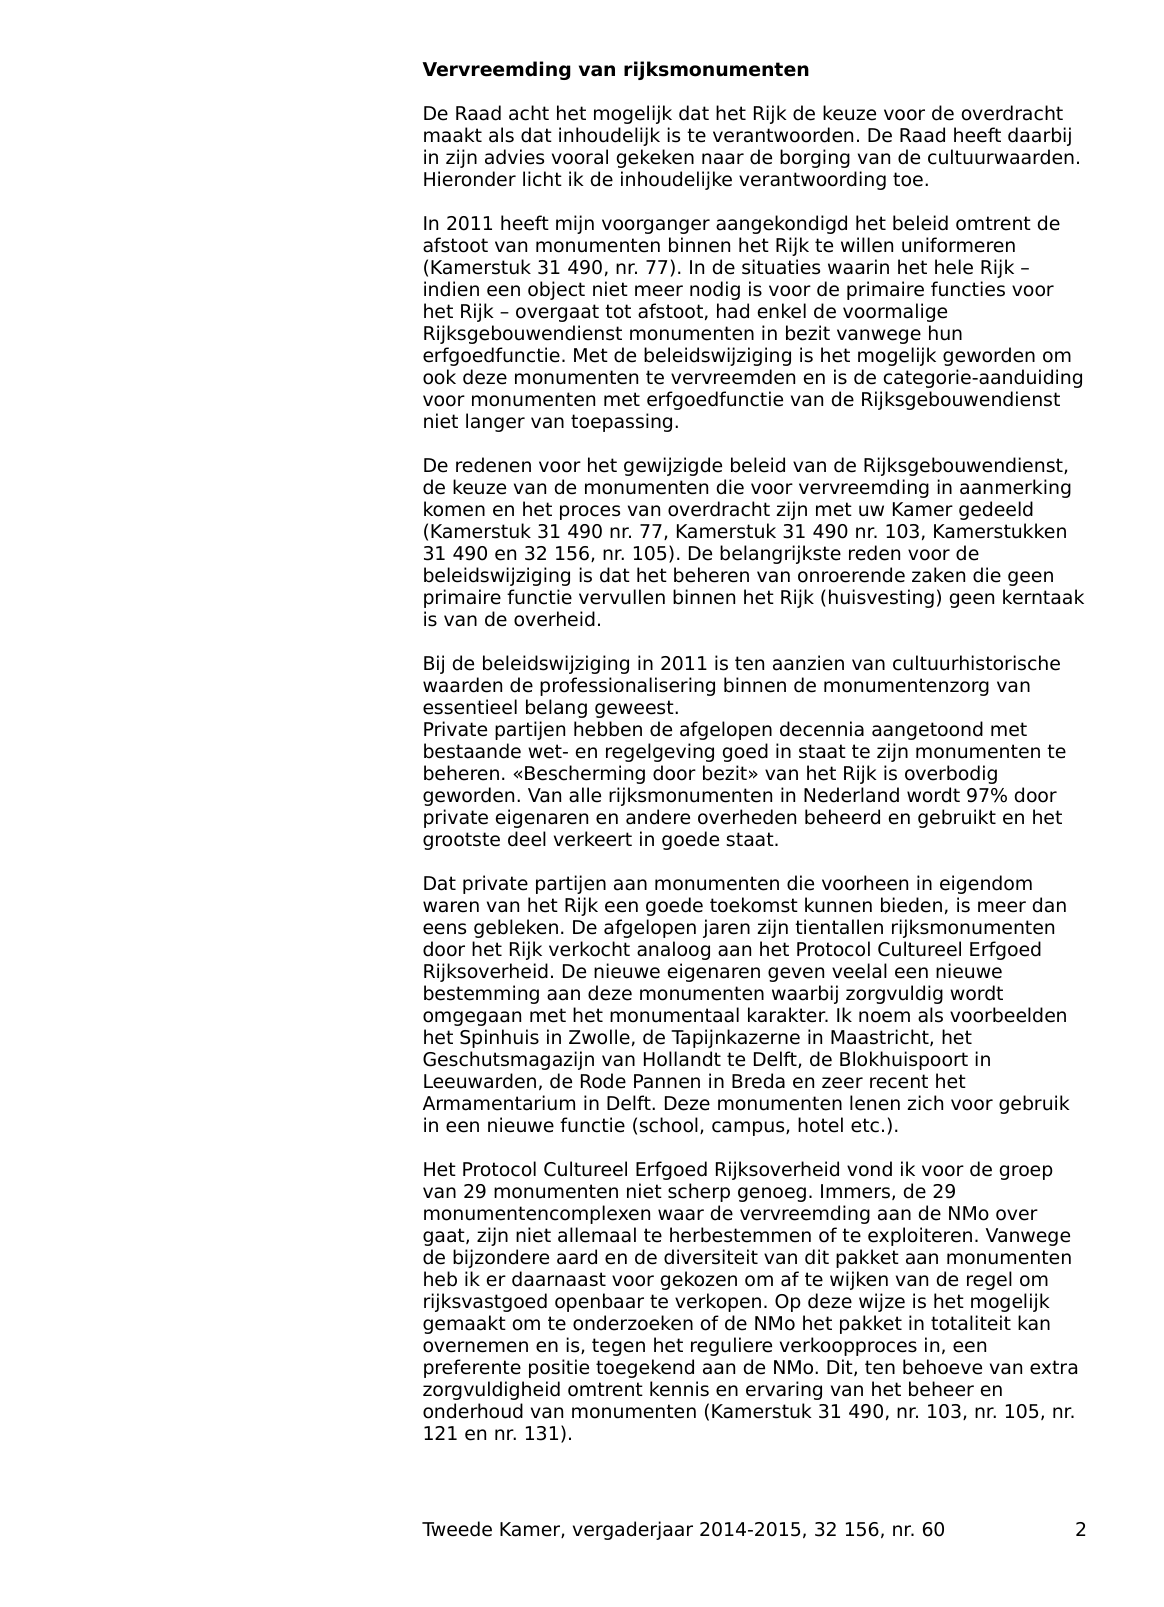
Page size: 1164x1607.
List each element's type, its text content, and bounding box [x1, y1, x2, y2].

subtitle Vervreemding van rijksmonumenten [422, 59, 1087, 81]
text In 2011 heeft mijn voorganger aangekondigd het beleid omtrent de afstoot van monumenten binnen het Rijk te willen uniformeren (Kamerstuk 31 490, nr. 77). In de situaties waarin het hele Rijk – indien een object niet meer nodig is voor de primaire functies voor het Rijk – overgaat tot afstoot, had enkel de voormalige Rijksgebouwendienst monumenten in bezit vanwege hun erfgoedfunctie. Met de beleidswijziging is het mogelijk geworden om ook deze monumenten te vervreemden en is de categorie-aanduiding voor monumenten met erfgoedfunctie van de Rijksgebouwendienst niet langer van toepassing. [422, 213, 1087, 433]
text Het Protocol Cultureel Erfgoed Rijksoverheid vond ik voor de groep van 29 monumenten niet scherp genoeg. Immers, de 29 monumentencomplexen waar de vervreemding aan de NMo over gaat, zijn niet allemaal te herbestemmen of te exploiteren. Vanwege de bijzondere aard en de diversiteit van dit pakket aan monumenten heb ik er daarnaast voor gekozen om af te wijken van de regel om rijksvastgoed openbaar te verkopen. Op deze wijze is het mogelijk gemaakt om te onderzoeken of de NMo het pakket in totaliteit kan overnemen en is, tegen het reguliere verkoopproces in, een preferente positie toegekend aan de NMo. Dit, ten behoeve van extra zorgvuldigheid omtrent kennis en ervaring van het beheer en onderhoud van monumenten (Kamerstuk 31 490, nr. 103, nr. 105, nr. 121 en nr. 131). [422, 1159, 1087, 1445]
text De Raad acht het mogelijk dat het Rijk de keuze voor de overdracht maakt als dat inhoudelijk is te verantwoorden. De Raad heeft daarbij in zijn advies vooral gekeken naar de borging van de cultuurwaarden. Hieronder licht ik de inhoudelijke verantwoording toe. [422, 103, 1087, 191]
text Private partijen hebben de afgelopen decennia aangetoond met bestaande wet- en regelgeving goed in staat te zijn monumenten te beheren. «Bescherming door bezit» van het Rijk is overbodig geworden. Van alle rijksmonumenten in Nederland wordt 97% door private eigenaren en andere overheden beheerd en gebruikt en het grootste deel verkeert in goede staat. [422, 719, 1087, 851]
text Bij de beleidswijziging in 2011 is ten aanzien van cultuurhistorische waarden de professionalisering binnen de monumentenzorg van essentieel belang geweest. [422, 653, 1087, 719]
text De redenen voor het gewijzigde beleid van de Rijksgebouwendienst, de keuze van de monumenten die voor vervreemding in aanmerking komen en het proces van overdracht zijn met uw Kamer gedeeld (Kamerstuk 31 490 nr. 77, Kamerstuk 31 490 nr. 103, Kamerstukken 31 490 en 32 156, nr. 105). De belangrijkste reden voor de beleidswijziging is dat het beheren van onroerende zaken die geen primaire functie vervullen binnen het Rijk (huisvesting) geen kerntaak is van de overheid. [422, 455, 1087, 631]
text Dat private partijen aan monumenten die voorheen in eigendom waren van het Rijk een goede toekomst kunnen bieden, is meer dan eens gebleken. De afgelopen jaren zijn tientallen rijksmonumenten door het Rijk verkocht analoog aan het Protocol Cultureel Erfgoed Rijksoverheid. De nieuwe eigenaren geven veelal een nieuwe bestemming aan deze monumenten waarbij zorgvuldig wordt omgegaan met het monumentaal karakter. Ik noem als voorbeelden het Spinhuis in Zwolle, de Tapijnkazerne in Maastricht, het Geschutsmagazijn van Hollandt te Delft, de Blokhuispoort in Leeuwarden, de Rode Pannen in Breda en zeer recent het Armamentarium in Delft. Deze monumenten lenen zich voor gebruik in een nieuwe functie (school, campus, hotel etc.). [422, 873, 1087, 1137]
